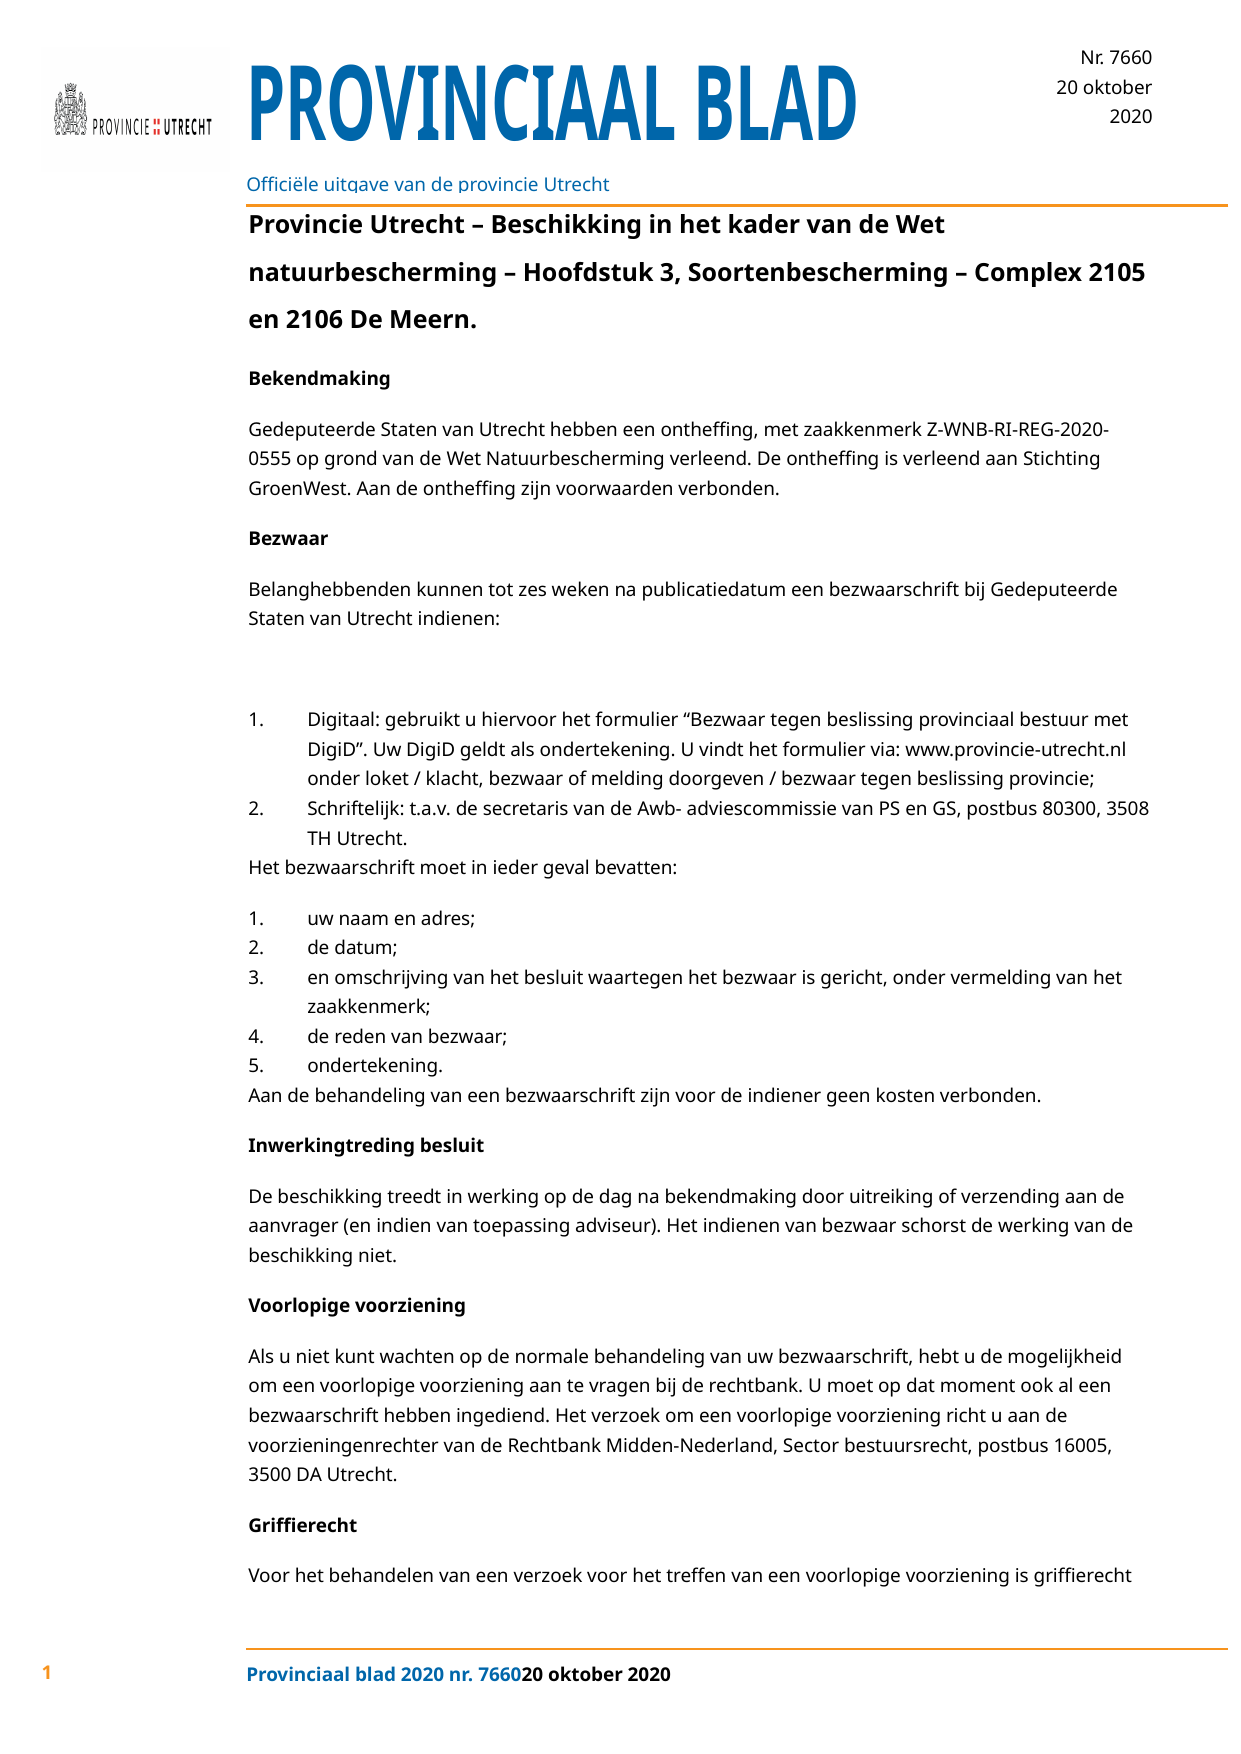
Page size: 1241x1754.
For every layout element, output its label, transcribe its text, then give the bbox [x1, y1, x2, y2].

text Gedeputeerde Staten van Utrecht hebben een ontheffing, met zaakkenmerk Z-WNB-RI-REG-2020-0555 op grond van de Wet Natuurbescherming verleend. De ontheffing is verleend aan Stichting GroenWest. Aan de ontheffing zijn voorwaarden verbonden. [248, 416, 1152, 501]
text Inwerkingtreding besluit [248, 1133, 1152, 1158]
text Belanghebbenden kunnen tot zes weken na publicatiedatum een bezwaarschrift bij Gedeputeerde Staten van Utrecht indienen: [248, 576, 1152, 631]
text Als u niet kunt wachten op de normale behandeling van uw bezwaarschrift, hebt u de mogelijkheid om een voorlopige voorziening aan te vragen bij de rechtbank. U moet op dat moment ook al een bezwaarschrift hebben ingediend. Het verzoek om een voorlopige voorziening richt u aan de voorzieningenrechter van de Rechtbank Midden-Nederland, Sector bestuursrecht, postbus 16005, 3500 DA Utrecht. [248, 1343, 1152, 1487]
text Aan de behandeling van een bezwaarschrift zijn voor de indiener geen kosten verbonden. [248, 1082, 1152, 1108]
text Bezwaar [248, 526, 1152, 551]
text Het bezwaarschrift moet in ieder geval bevatten: [248, 854, 1152, 880]
picture [41, 47, 231, 172]
list de reden van bezwaar; [248, 1023, 1152, 1049]
text Bekendmaking [248, 366, 1152, 391]
text Voor het behandelen van een verzoek voor het treffen van een voorlopige voorziening is griffierecht [248, 1562, 1152, 1588]
text Griffierecht [248, 1512, 1152, 1537]
list ondertekening. [248, 1053, 1152, 1078]
list de datum; [248, 934, 1152, 960]
list en omschrijving van het besluit waartegen het bezwaar is gericht, onder vermelding van het zaakkenmerk; [248, 964, 1152, 1019]
list Schriftelijk: t.a.v. de secretaris van de Awb- adviescommissie van PS en GS, postbus 80300, 3508 TH Utrecht. [248, 795, 1152, 850]
text Voorlopige voorziening [248, 1293, 1152, 1318]
list Digitaal: gebruikt u hiervoor het formulier “Bezwaar tegen beslissing provinciaal bestuur met DigiD”. Uw DigiD geldt als ondertekening. U vindt het formulier via: www.provincie-utrecht.nl onder loket / klacht, bezwaar of melding doorgeven / bezwaar tegen beslissing provincie; [248, 706, 1152, 791]
text Provincie Utrecht – Beschikking in het kader van de Wet natuurbescherming – Hoofdstuk 3, Soortenbescherming – Complex 2105 en 2106 De Meern. [248, 207, 1152, 336]
text De beschikking treedt in werking op de dag na bekendmaking door uitreiking of verzending aan de aanvrager (en indien van toepassing adviseur). Het indienen van bezwaar schorst de werking van de beschikking niet. [248, 1183, 1152, 1268]
list uw naam en adres; [248, 905, 1152, 930]
